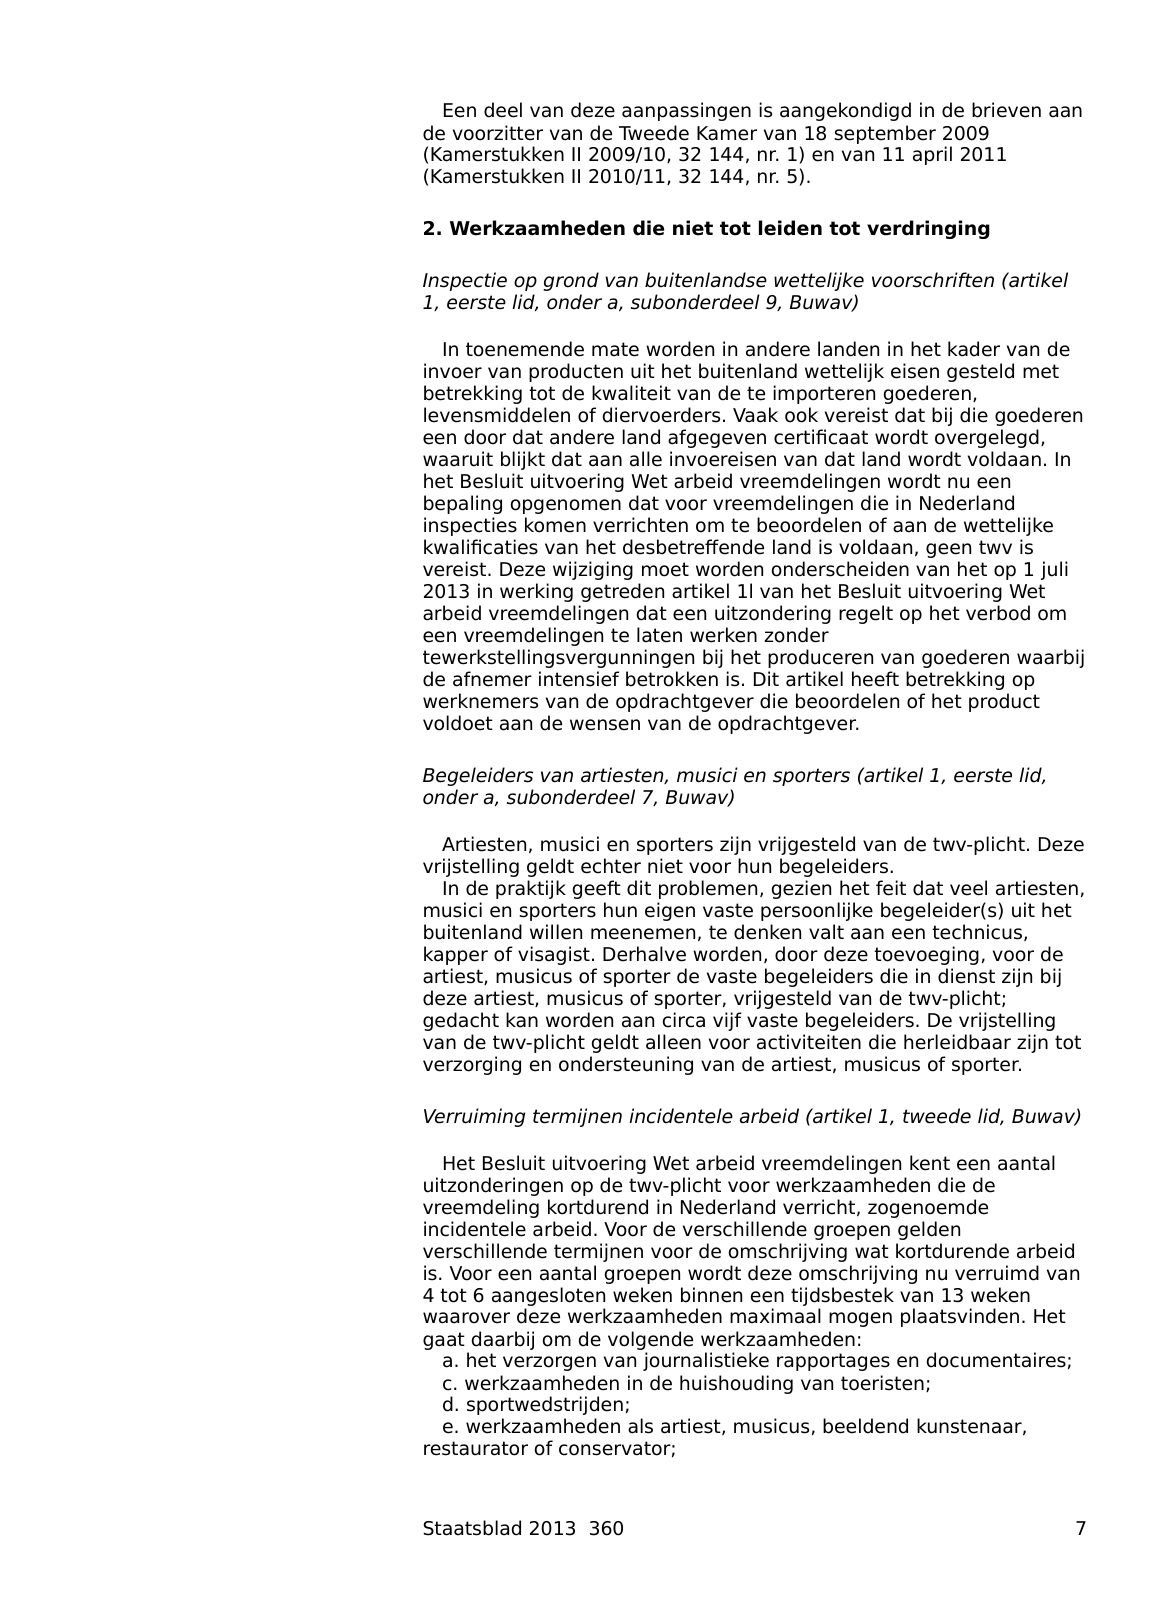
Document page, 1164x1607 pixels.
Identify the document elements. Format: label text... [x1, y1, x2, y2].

text In toenemende mate worden in andere landen in het kader van de invoer van producten uit het buitenland wettelijk eisen gesteld met betrekking tot de kwaliteit van de te importeren goederen, levensmiddelen of diervoerders. Vaak ook vereist dat bij die goederen een door dat andere land afgegeven certificaat wordt overgelegd, waaruit blijkt dat aan alle invoereisen van dat land wordt voldaan. In het Besluit uitvoering Wet arbeid vreemdelingen wordt nu een bepaling opgenomen dat voor vreemdelingen die in Nederland inspecties komen verrichten om te beoordelen of aan de wettelijke kwalificaties van het desbetreffende land is voldaan, geen twv is vereist. Deze wijziging moet worden onderscheiden van het op 1 juli 2013 in werking getreden artikel 1l van het Besluit uitvoering Wet arbeid vreemdelingen dat een uitzondering regelt op het verbod om een vreemdelingen te laten werken zonder tewerkstellingsvergunningen bij het produceren van goederen waarbij de afnemer intensief betrokken is. Dit artikel heeft betrekking op werknemers van de opdrachtgever die beoordelen of het product voldoet aan de wensen van de opdrachtgever. [422, 339, 1087, 735]
text Artiesten, musici en sporters zijn vrijgesteld van de twv-plicht. Deze vrijstelling geldt echter niet voor hun begeleiders. [422, 834, 1087, 878]
text Het Besluit uitvoering Wet arbeid vreemdelingen kent een aantal uitzonderingen op de twv-plicht voor werkzaamheden die de vreemdeling kortdurend in Nederland verricht, zogenoemde incidentele arbeid. Voor de verschillende groepen gelden verschillende termijnen voor de omschrijving wat kortdurende arbeid is. Voor een aantal groepen wordt deze omschrijving nu verruimd van 4 tot 6 aangesloten weken binnen een tijdsbestek van 13 weken waarover deze werkzaamheden maximaal mogen plaatsvinden. Het gaat daarbij om de volgende werkzaamheden: [422, 1153, 1087, 1350]
text e. werkzaamheden als artiest, musicus, beeldend kunstenaar, restaurator of conservator; [422, 1416, 1087, 1460]
text a. het verzorgen van journalistieke rapportages en documentaires; [422, 1350, 1087, 1372]
text In de praktijk geeft dit problemen, gezien het feit dat veel artiesten, musici en sporters hun eigen vaste persoonlijke begeleider(s) uit het buitenland willen meenemen, te denken valt aan een technicus, kapper of visagist. Derhalve worden, door deze toevoeging, voor de artiest, musicus of sporter de vaste begeleiders die in dienst zijn bij deze artiest, musicus of sporter, vrijgesteld van de twv-plicht; gedacht kan worden aan circa vijf vaste begeleiders. De vrijstelling van de twv-plicht geldt alleen voor activiteiten die herleidbaar zijn tot verzorging en ondersteuning van de artiest, musicus of sporter. [422, 878, 1087, 1076]
subtitle Verruiming termijnen incidentele arbeid (artikel 1, tweede lid, Buwav) [422, 1106, 1087, 1128]
text Een deel van deze aanpassingen is aangekondigd in de brieven aan de voorzitter van de Tweede Kamer van 18 september 2009 (Kamerstukken II 2009/10, 32 144, nr. 1) en van 11 april 2011 (Kamerstukken II 2010/11, 32 144, nr. 5). [422, 100, 1087, 188]
text d. sportwedstrijden; [422, 1394, 1087, 1416]
subtitle Begeleiders van artiesten, musici en sporters (artikel 1, eerste lid, onder a, subonderdeel 7, Buwav) [422, 765, 1087, 809]
text c. werkzaamheden in de huishouding van toeristen; [422, 1372, 1087, 1394]
subtitle 2. Werkzaamheden die niet tot leiden tot verdringing [422, 218, 1087, 240]
subtitle Inspectie op grond van buitenlandse wettelijke voorschriften (artikel 1, eerste lid, onder a, subonderdeel 9, Buwav) [422, 270, 1087, 314]
